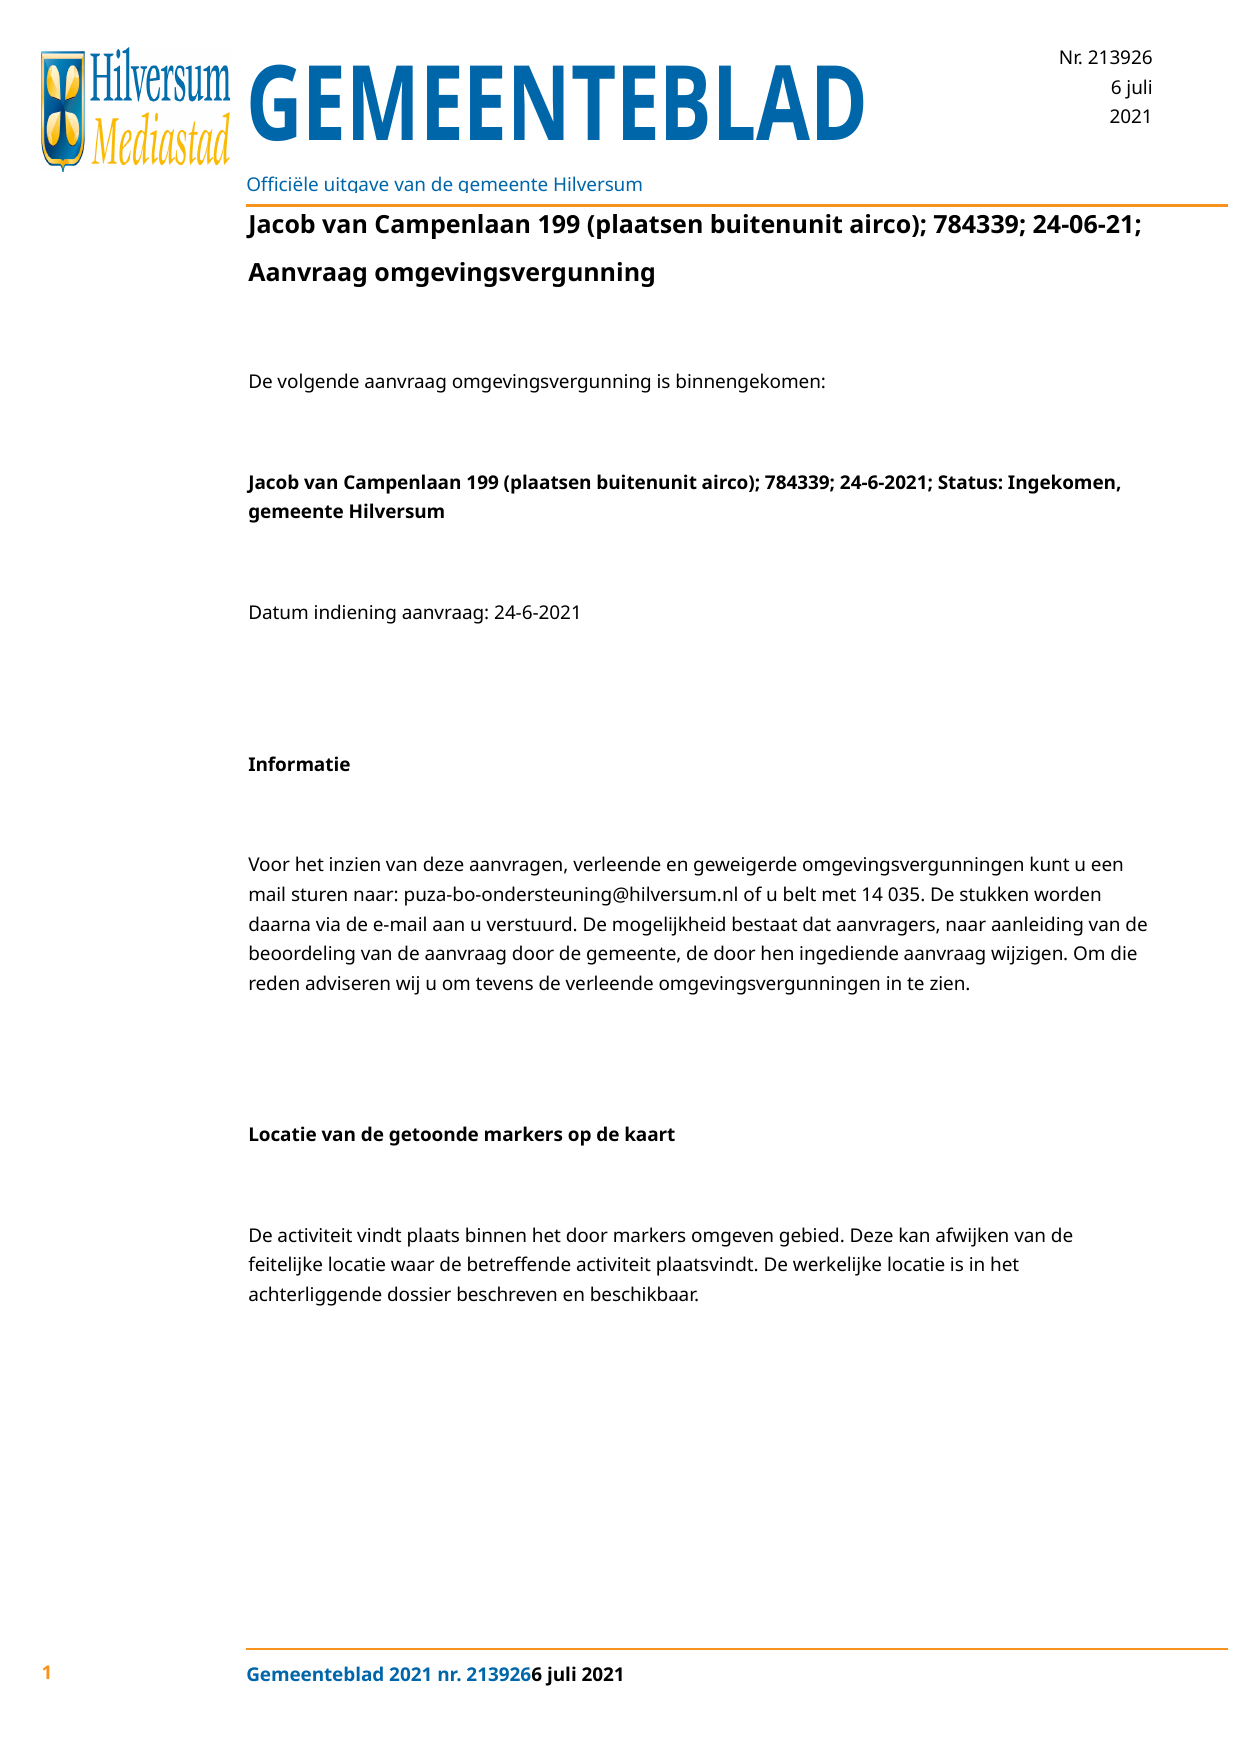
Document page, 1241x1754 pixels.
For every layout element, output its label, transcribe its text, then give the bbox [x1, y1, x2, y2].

text Jacob van Campenlaan 199 (plaatsen buitenunit airco); 784339; 24-06-21; Aanvraag omgevingsvergunning [248, 207, 1152, 288]
text De volgende aanvraag omgevingsvergunning is binnengekomen: [248, 368, 1152, 394]
text Informatie [248, 751, 1152, 777]
text Voor het inzien van deze aanvragen, verleende en geweigerde omgevingsvergunningen kunt u een mail sturen naar: puza-bo-ondersteuning@hilversum.nl of u belt met 14 035. De stukken worden daarna via de e-mail aan u verstuurd. De mogelijkheid bestaat dat aanvragers, naar aanleiding van de beoordeling van de aanvraag door de gemeente, de door hen ingediende aanvraag wijzigen. Om die reden adviseren wij u om tevens de verleende omgevingsvergunningen in te zien. [248, 852, 1152, 996]
text Locatie van de getoonde markers op de kaart [248, 1121, 1152, 1147]
picture [41, 47, 231, 172]
text Jacob van Campenlaan 199 (plaatsen buitenunit airco); 784339; 24-6-2021; Status: Ingekomen, gemeente Hilversum [248, 469, 1152, 524]
text De activiteit vindt plaats binnen het door markers omgeven gebied. Deze kan afwijken van de feitelijke locatie waar de betreffende activiteit plaatsvindt. De werkelijke locatie is in het achterliggende dossier beschreven en beschikbaar. [248, 1222, 1152, 1307]
text Datum indiening aanvraag: 24-6-2021 [248, 599, 1152, 625]
